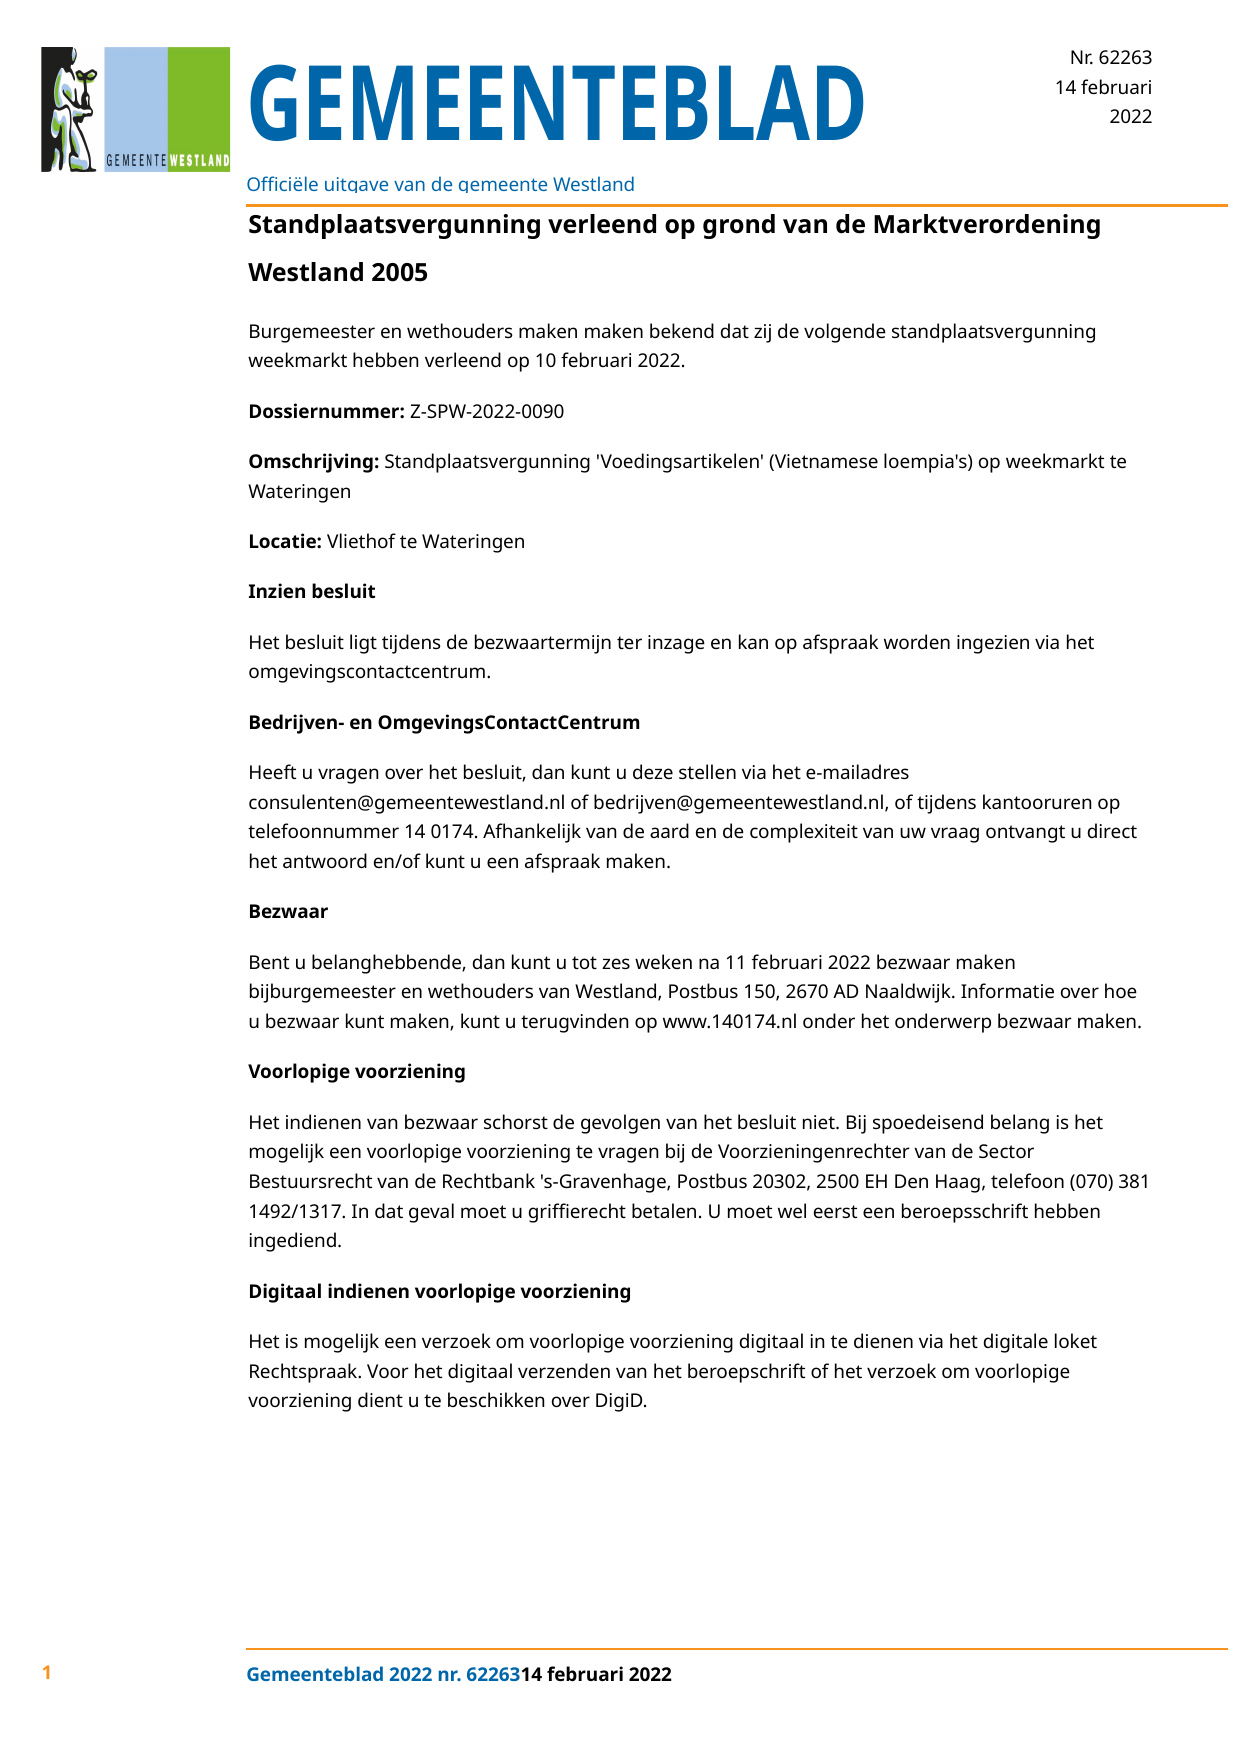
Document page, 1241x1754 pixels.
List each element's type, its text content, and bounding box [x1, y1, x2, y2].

text Bedrijven- en OmgevingsContactCentrum [248, 709, 1152, 735]
text Standplaatsvergunning verleend op grond van de Marktverordening Westland 2005 [248, 207, 1152, 288]
picture [41, 47, 231, 172]
text Het besluit ligt tijdens de bezwaartermijn ter inzage en kan op afspraak worden ingezien via het omgevingscontactcentrum. [248, 629, 1152, 684]
text Locatie: Vliethof te Wateringen [248, 528, 1152, 554]
text Omschrijving: Standplaatsvergunning 'Voedingsartikelen' (Vietnamese loempia's) op weekmarkt te Wateringen [248, 448, 1152, 504]
text Bezwaar [248, 899, 1152, 924]
text Voorlopige voorziening [248, 1059, 1152, 1084]
text Digitaal indienen voorlopige voorziening [248, 1278, 1152, 1304]
text Het is mogelijk een verzoek om voorlopige voorziening digitaal in te dienen via het digitale loket Rechtspraak. Voor het digitaal verzenden van het beroepschrift of het verzoek om voorlopige voorziening dient u te beschikken over DigiD. [248, 1328, 1152, 1413]
text Dossiernummer: Z-SPW-2022-0090 [248, 398, 1152, 424]
text Bent u belanghebbende, dan kunt u tot zes weken na 11 februari 2022 bezwaar maken bijburgemeester en wethouders van Westland, Postbus 150, 2670 AD Naaldwijk. Informatie over hoe u bezwaar kunt maken, kunt u terugvinden op www.140174.nl onder het onderwerp bezwaar maken. [248, 949, 1152, 1034]
text Burgemeester en wethouders maken maken bekend dat zij de volgende standplaatsvergunning weekmarkt hebben verleend op 10 februari 2022. [248, 318, 1152, 373]
text Het indienen van bezwaar schorst de gevolgen van het besluit niet. Bij spoedeisend belang is het mogelijk een voorlopige voorziening te vragen bij de Voorzieningenrechter van de Sector Bestuursrecht van de Rechtbank 's-Gravenhage, Postbus 20302, 2500 EH Den Haag, telefoon (070) 381 1492/1317. In dat geval moet u griffierecht betalen. U moet wel eerst een beroepsschrift hebben ingediend. [248, 1109, 1152, 1253]
text Heeft u vragen over het besluit, dan kunt u deze stellen via het e-mailadres consulenten@gemeentewestland.nl of bedrijven@gemeentewestland.nl, of tijdens kantooruren op telefoonnummer 14 0174. Afhankelijk van de aard en de complexiteit van uw vraag ontvangt u direct het antwoord en/of kunt u een afspraak maken. [248, 759, 1152, 874]
text Inzien besluit [248, 579, 1152, 604]
